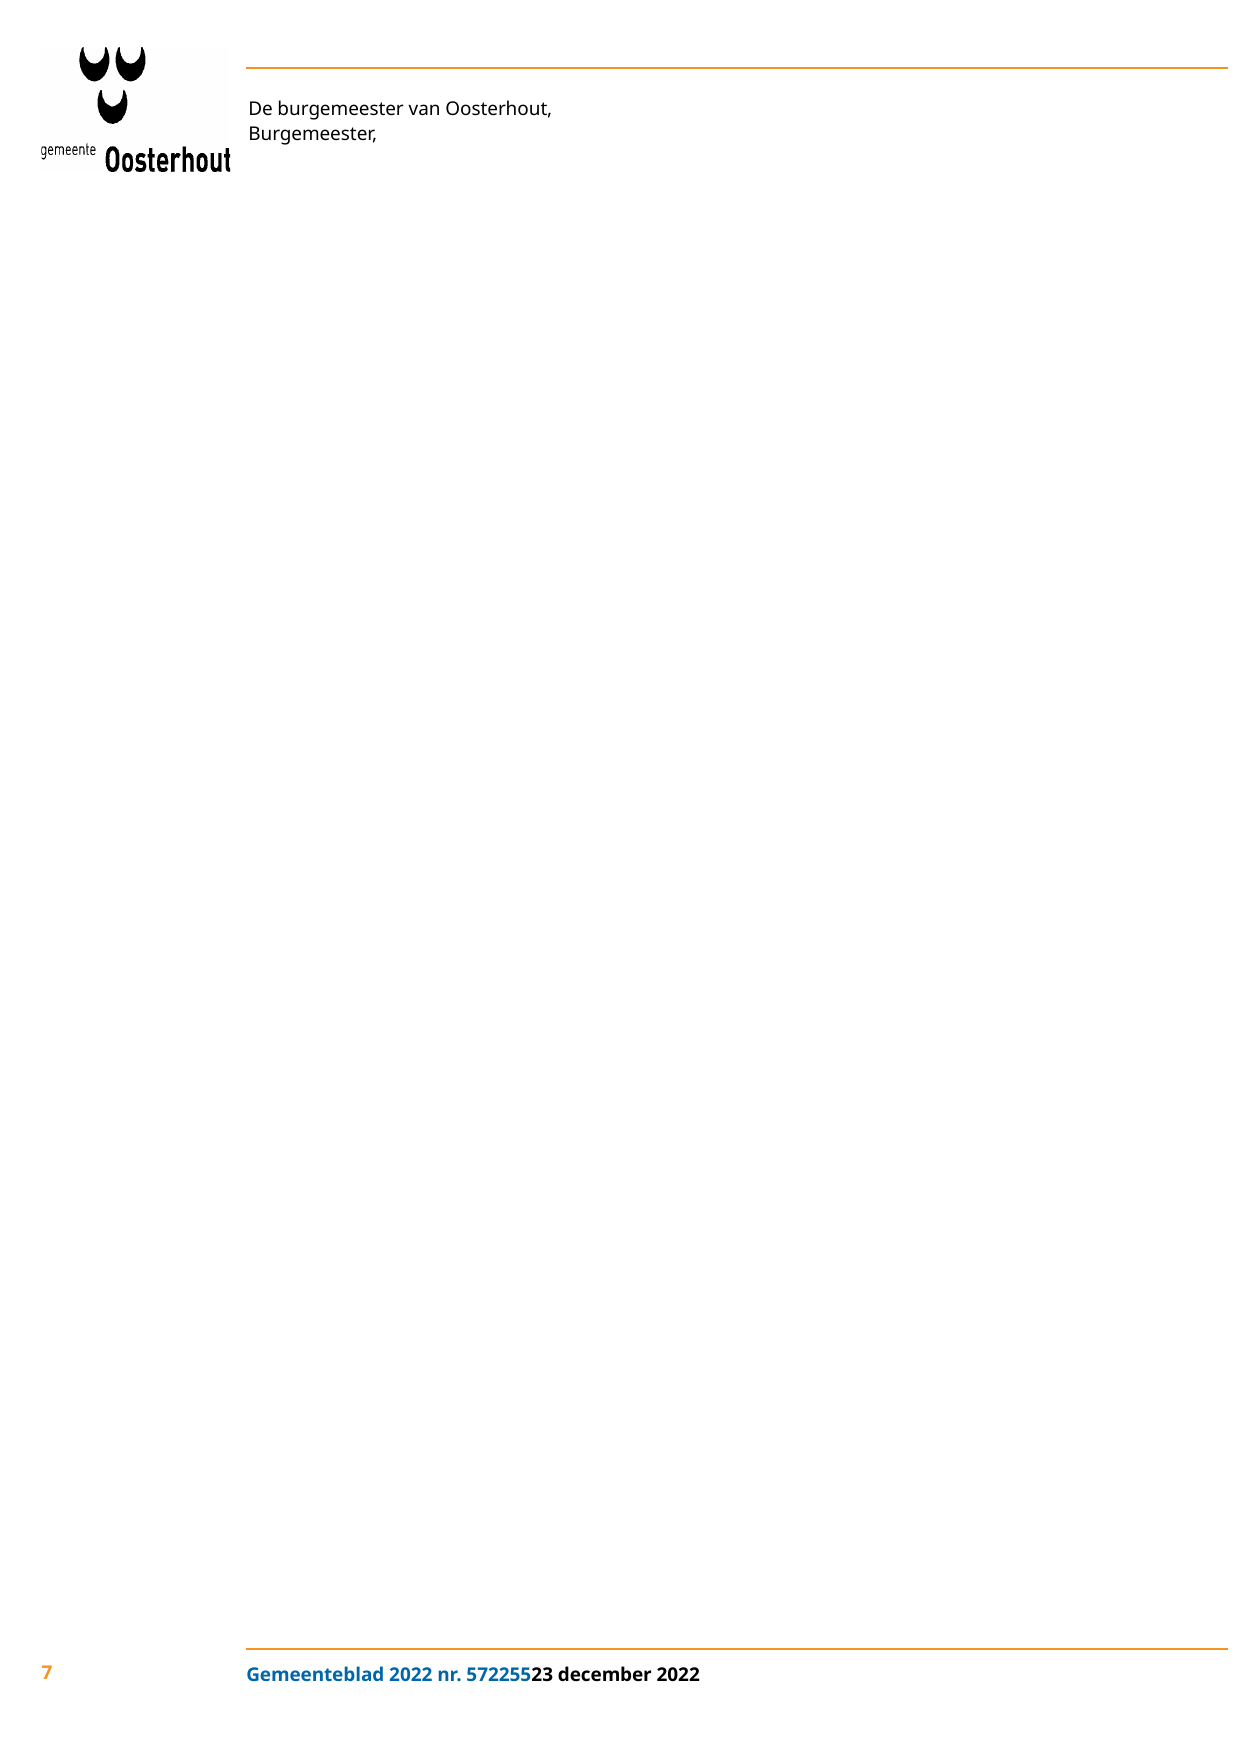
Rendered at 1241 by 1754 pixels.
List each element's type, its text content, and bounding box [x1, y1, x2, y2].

text Burgemeester, [248, 121, 1152, 146]
text De burgemeester van Oosterhout, [248, 95, 1152, 121]
picture [41, 47, 231, 172]
